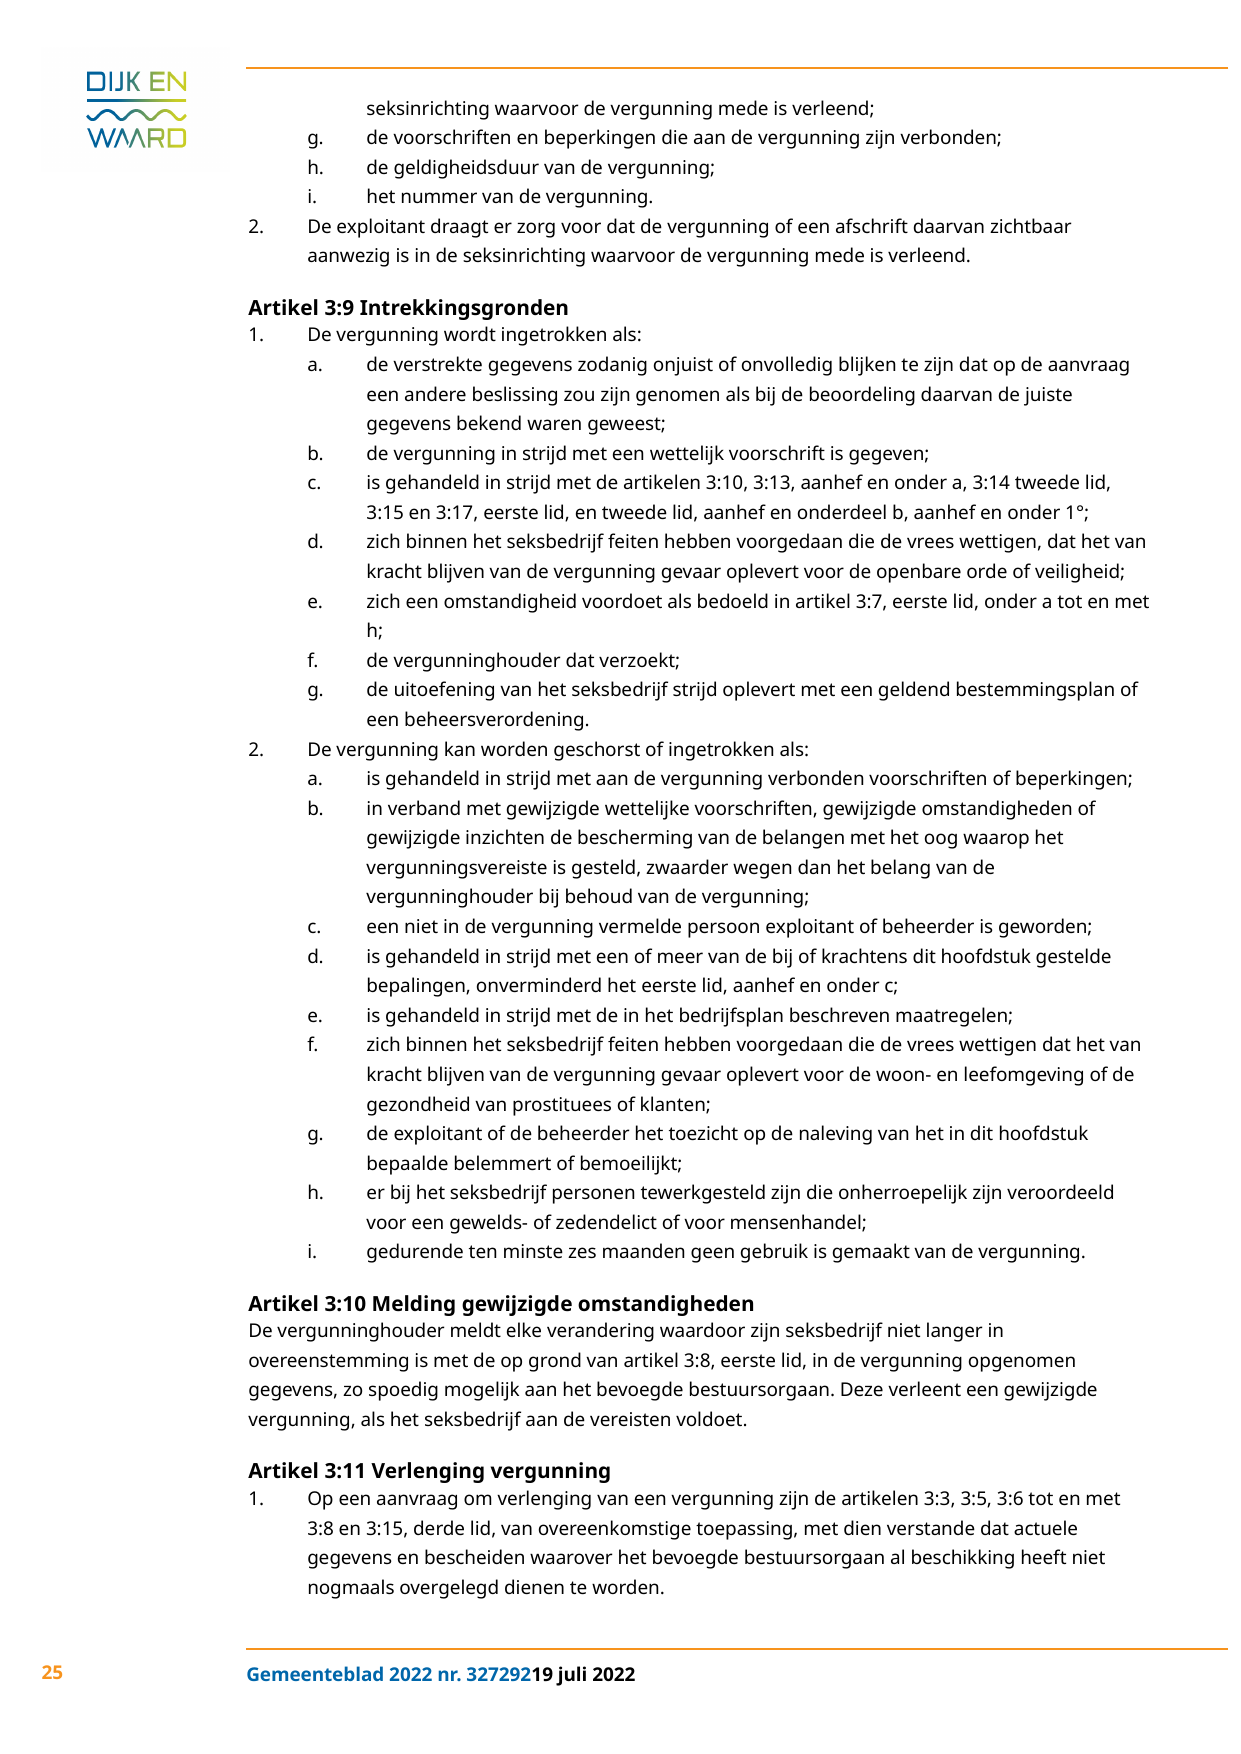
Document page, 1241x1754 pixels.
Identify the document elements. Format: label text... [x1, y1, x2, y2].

list de verstrekte gegevens zodanig onjuist of onvolledig blijken te zijn dat op de aanvraag een andere beslissing zou zijn genomen als bij de beoordeling daarvan de juiste gegevens bekend waren geweest; [307, 351, 1152, 436]
text Artikel 3:9 Intrekkingsgronden [248, 293, 1152, 322]
text Artikel 3:11 Verlenging vergunning [248, 1457, 1152, 1485]
list een niet in de vergunning vermelde persoon exploitant of beheerder is geworden; [307, 913, 1152, 939]
list seksinrichting waarvoor de vergunning mede is verleend; [307, 95, 1152, 121]
list zich een omstandigheid voordoet als bedoeld in artikel 3:7, eerste lid, onder a tot en met h; [307, 588, 1152, 643]
list de vergunninghouder dat verzoekt; [307, 647, 1152, 673]
list in verband met gewijzigde wettelijke voorschriften, gewijzigde omstandigheden of gewijzigde inzichten de bescherming van de belangen met het oog waarop het vergunningsvereiste is gesteld, zwaarder wegen dan het belang van de vergunninghouder bij behoud van de vergunning; [307, 795, 1152, 909]
list zich binnen het seksbedrijf feiten hebben voorgedaan die de vrees wettigen, dat het van kracht blijven van de vergunning gevaar oplevert voor de openbare orde of veiligheid; [307, 529, 1152, 584]
list gedurende ten minste zes maanden geen gebruik is gemaakt van de vergunning. [307, 1239, 1152, 1264]
list er bij het seksbedrijf personen tewerkgesteld zijn die onherroepelijk zijn veroordeeld voor een gewelds- of zedendelict of voor mensenhandel; [307, 1179, 1152, 1235]
list De vergunning wordt ingetrokken als: [248, 322, 1152, 347]
list De vergunning kan worden geschorst of ingetrokken als: [248, 736, 1152, 761]
list het nummer van de vergunning. [307, 183, 1152, 209]
text De vergunninghouder meldt elke verandering waardoor zijn seksbedrijf niet langer in overeenstemming is met de op grond van artikel 3:8, eerste lid, in de vergunning opgenomen gegevens, zo spoedig mogelijk aan het bevoegde bestuursorgaan. Deze verleent een gewijzigde vergunning, als het seksbedrijf aan de vereisten voldoet. [248, 1317, 1152, 1432]
text Artikel 3:10 Melding gewijzigde omstandigheden [248, 1289, 1152, 1317]
list de voorschriften en beperkingen die aan de vergunning zijn verbonden; [307, 124, 1152, 150]
list is gehandeld in strijd met de in het bedrijfsplan beschreven maatregelen; [307, 1002, 1152, 1028]
list De exploitant draagt er zorg voor dat de vergunning of een afschrift daarvan zichtbaar aanwezig is in de seksinrichting waarvoor de vergunning mede is verleend. [248, 213, 1152, 268]
list de exploitant of de beheerder het toezicht op de naleving van het in dit hoofdstuk bepaalde belemmert of bemoeilijkt; [307, 1120, 1152, 1176]
list de geldigheidsduur van de vergunning; [307, 154, 1152, 180]
list de uitoefening van het seksbedrijf strijd oplevert met een geldend bestemmingsplan of een beheersverordening. [307, 677, 1152, 732]
list de vergunning in strijd met een wettelijk voorschrift is gegeven; [307, 440, 1152, 466]
list zich binnen het seksbedrijf feiten hebben voorgedaan die de vrees wettigen dat het van kracht blijven van de vergunning gevaar oplevert voor de woon- en leefomgeving of de gezondheid van prostituees of klanten; [307, 1032, 1152, 1116]
picture [41, 47, 231, 172]
list is gehandeld in strijd met een of meer van de bij of krachtens dit hoofdstuk gestelde bepalingen, onverminderd het eerste lid, aanhef en onder c; [307, 943, 1152, 998]
list is gehandeld in strijd met de artikelen 3:10, 3:13, aanhef en onder a, 3:14 tweede lid, 3:15 en 3:17, eerste lid, en tweede lid, aanhef en onderdeel b, aanhef en onder 1°; [307, 469, 1152, 525]
list is gehandeld in strijd met aan de vergunning verbonden voorschriften of beperkingen; [307, 765, 1152, 791]
list Op een aanvraag om verlenging van een vergunning zijn de artikelen 3:3, 3:5, 3:6 tot en met 3:8 en 3:15, derde lid, van overeenkomstige toepassing, met dien verstande dat actuele gegevens en bescheiden waarover het bevoegde bestuursorgaan al beschikking heeft niet nogmaals overgelegd dienen te worden. [248, 1485, 1152, 1599]
